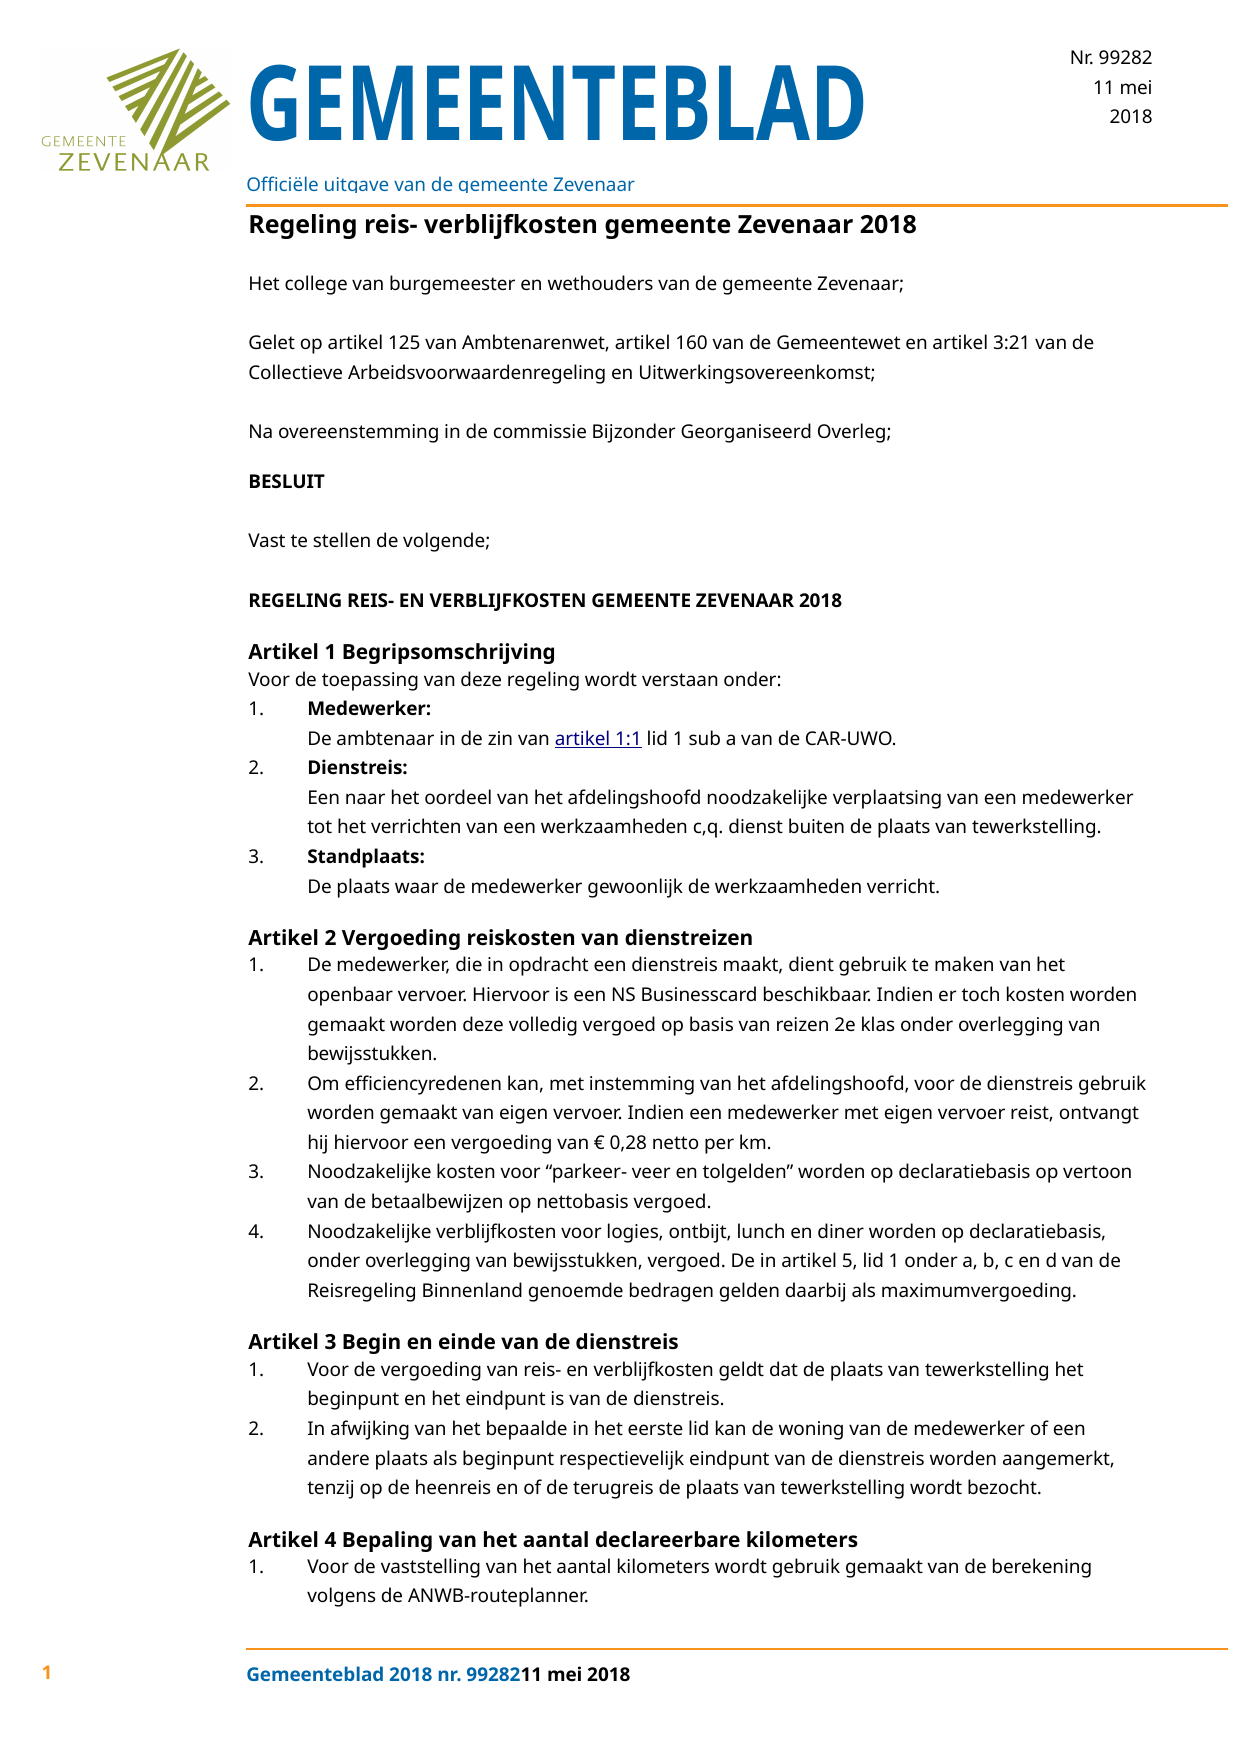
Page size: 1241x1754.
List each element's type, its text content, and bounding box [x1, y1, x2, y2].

text Gelet op artikel 125 van Ambtenarenwet, artikel 160 van de Gemeentewet en artikel 3:21 van de Collectieve Arbeidsvoorwaardenregeling en Uitwerkingsovereenkomst; [248, 329, 1152, 385]
list Voor de vergoeding van reis- en verblijfkosten geldt dat de plaats van tewerkstelling het beginpunt en het eindpunt is van de dienstreis. [248, 1356, 1152, 1411]
list De plaats waar de medewerker gewoonlijk de werkzaamheden verricht. [248, 873, 1152, 898]
list Medewerker: [248, 695, 1152, 721]
text Artikel 1 Begripsomschrijving [248, 637, 1152, 666]
list Voor de vaststelling van het aantal kilometers wordt gebruik gemaakt van de berekening volgens de ANWB-routeplanner. [248, 1553, 1152, 1608]
list Noodzakelijke kosten voor “parkeer- veer en tolgelden” worden op declaratiebasis op vertoon van de betaalbewijzen op nettobasis vergoed. [248, 1159, 1152, 1214]
text Het college van burgemeester en wethouders van de gemeente Zevenaar; [248, 270, 1152, 296]
text Vast te stellen de volgende; [248, 528, 1152, 553]
text BESLUIT [248, 468, 1152, 494]
list Dienstreis: [248, 754, 1152, 780]
list Standplaats: [248, 843, 1152, 869]
list Noodzakelijke verblijfkosten voor logies, ontbijt, lunch en diner worden op declaratiebasis, onder overlegging van bewijsstukken, vergoed. De in artikel 5, lid 1 onder a, b, c en d van de Reisregeling Binnenland genoemde bedragen gelden daarbij als maximumvergoeding. [248, 1218, 1152, 1303]
list Een naar het oordeel van het afdelingshoofd noodzakelijke verplaatsing van een medewerker tot het verrichten van een werkzaamheden c,q. dienst buiten de plaats van tewerkstelling. [248, 784, 1152, 839]
picture [41, 47, 231, 172]
list De medewerker, die in opdracht een dienstreis maakt, dient gebruik te maken van het openbaar vervoer. Hiervoor is een NS Businesscard beschikbaar. Indien er toch kosten worden gemaakt worden deze volledig vergoed op basis van reizen 2e klas onder overlegging van bewijsstukken. [248, 952, 1152, 1066]
text Artikel 2 Vergoeding reiskosten van dienstreizen [248, 923, 1152, 952]
list Om efficiencyredenen kan, met instemming van het afdelingshoofd, voor de dienstreis gebruik worden gemaakt van eigen vervoer. Indien een medewerker met eigen vervoer reist, ontvangt hij hiervoor een vergoeding van € 0,28 netto per km. [248, 1070, 1152, 1155]
text Voor de toepassing van deze regeling wordt verstaan onder: [248, 666, 1152, 691]
text REGELING REIS- EN VERBLIJFKOSTEN GEMEENTE ZEVENAAR 2018 [248, 587, 1152, 613]
list De ambtenaar in de zin van artikel 1:1 lid 1 sub a van de CAR-UWO. [248, 725, 1152, 751]
text Na overeenstemming in de commissie Bijzonder Georganiseerd Overleg; [248, 418, 1152, 444]
text Artikel 4 Bepaling van het aantal declareerbare kilometers [248, 1525, 1152, 1553]
list In afwijking van het bepaalde in het eerste lid kan de woning van de medewerker of een andere plaats als beginpunt respectievelijk eindpunt van de dienstreis worden aangemerkt, tenzij op de heenreis en of de terugreis de plaats van tewerkstelling wordt bezocht. [248, 1415, 1152, 1500]
text Artikel 3 Begin en einde van de dienstreis [248, 1327, 1152, 1356]
text Regeling reis- verblijfkosten gemeente Zevenaar 2018 [248, 207, 1152, 241]
